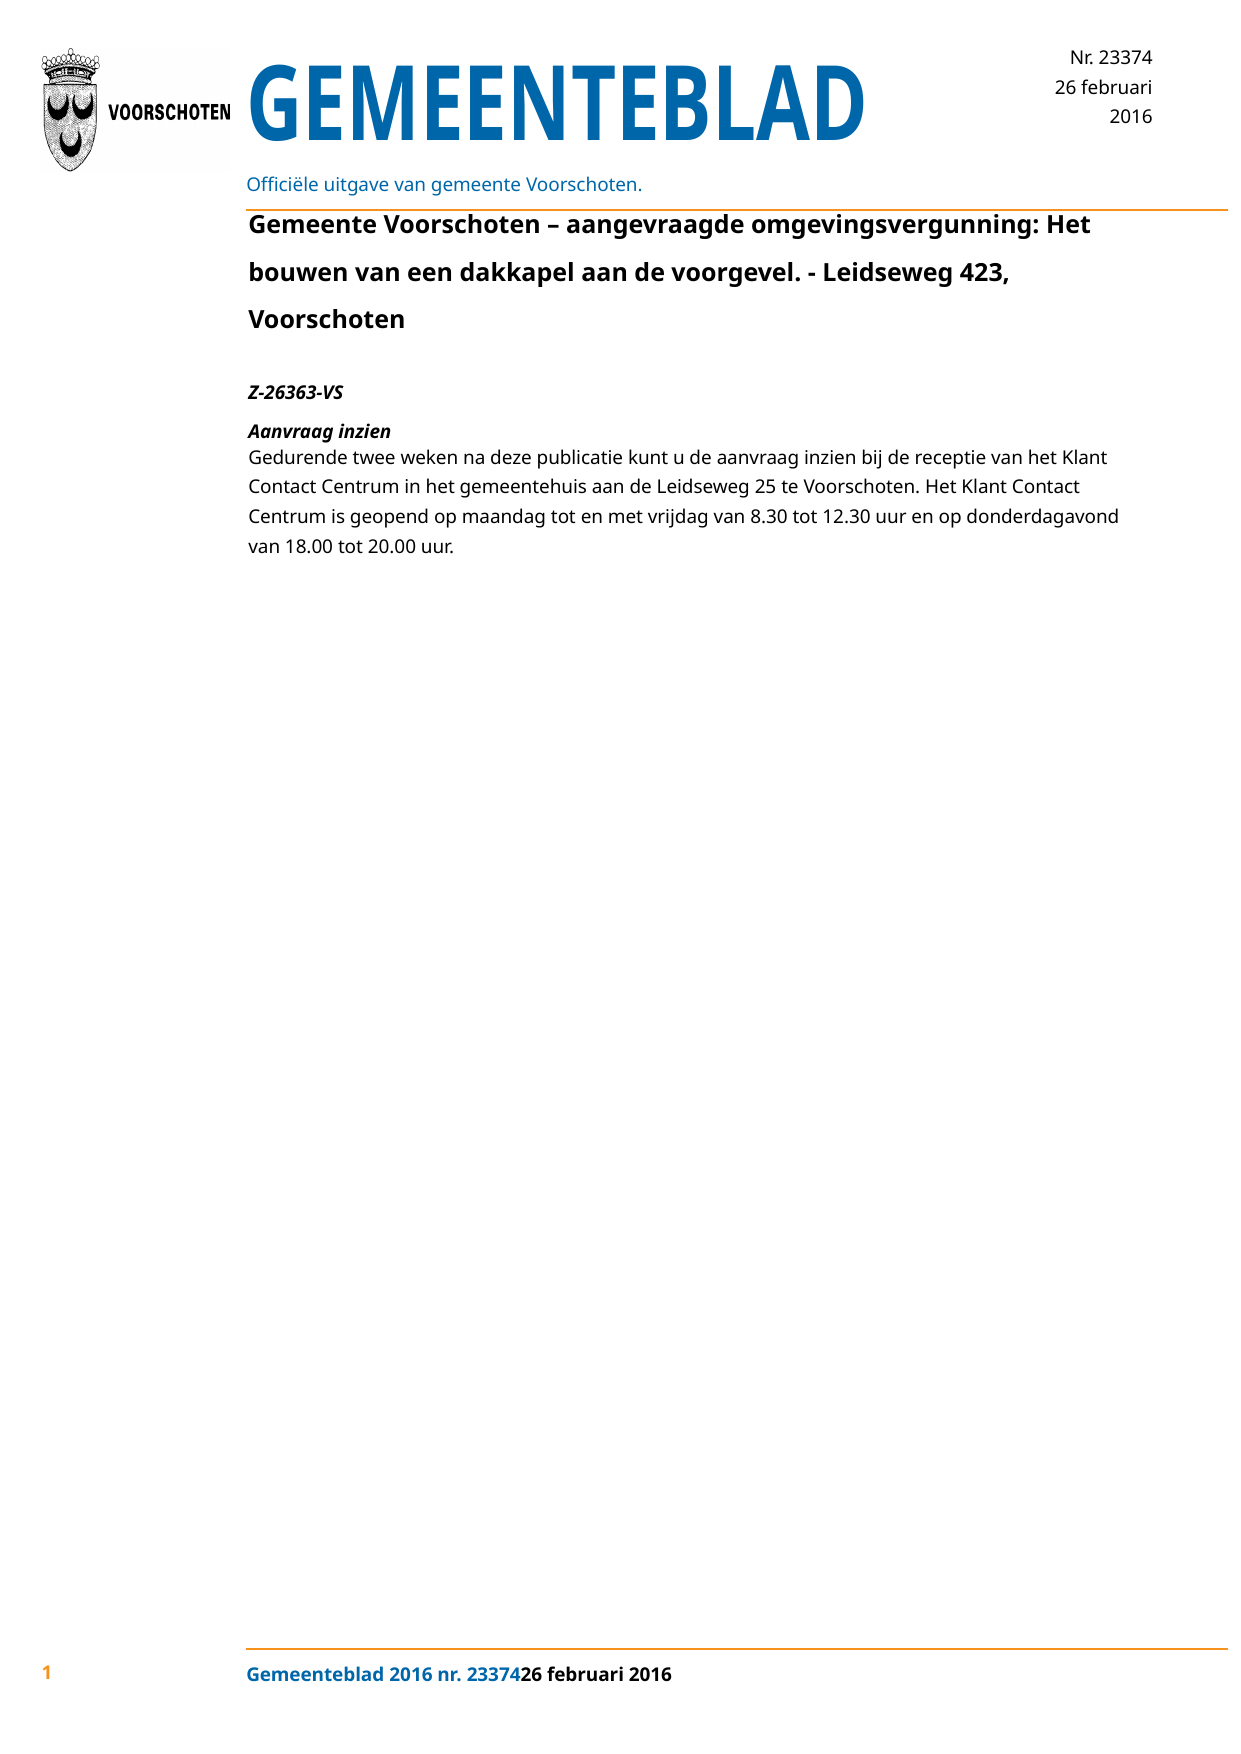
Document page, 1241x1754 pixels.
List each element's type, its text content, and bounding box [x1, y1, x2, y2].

text Gemeente Voorschoten – aangevraagde omgevingsvergunning: Het bouwen van een dakkapel aan de voorgevel. - Leidseweg 423, Voorschoten [248, 211, 1152, 336]
picture [41, 47, 231, 172]
text Z-26363-VS [248, 379, 1152, 405]
text Gedurende twee weken na deze publicatie kunt u de aanvraag inzien bij de receptie van het Klant Contact Centrum in het gemeentehuis aan de Leidseweg 25 te Voorschoten. Het Klant Contact Centrum is geopend op maandag tot en met vrijdag van 8.30 tot 12.30 uur en op donderdagavond van 18.00 tot 20.00 uur. [248, 444, 1152, 558]
text Aanvraag inzien [248, 418, 1152, 444]
